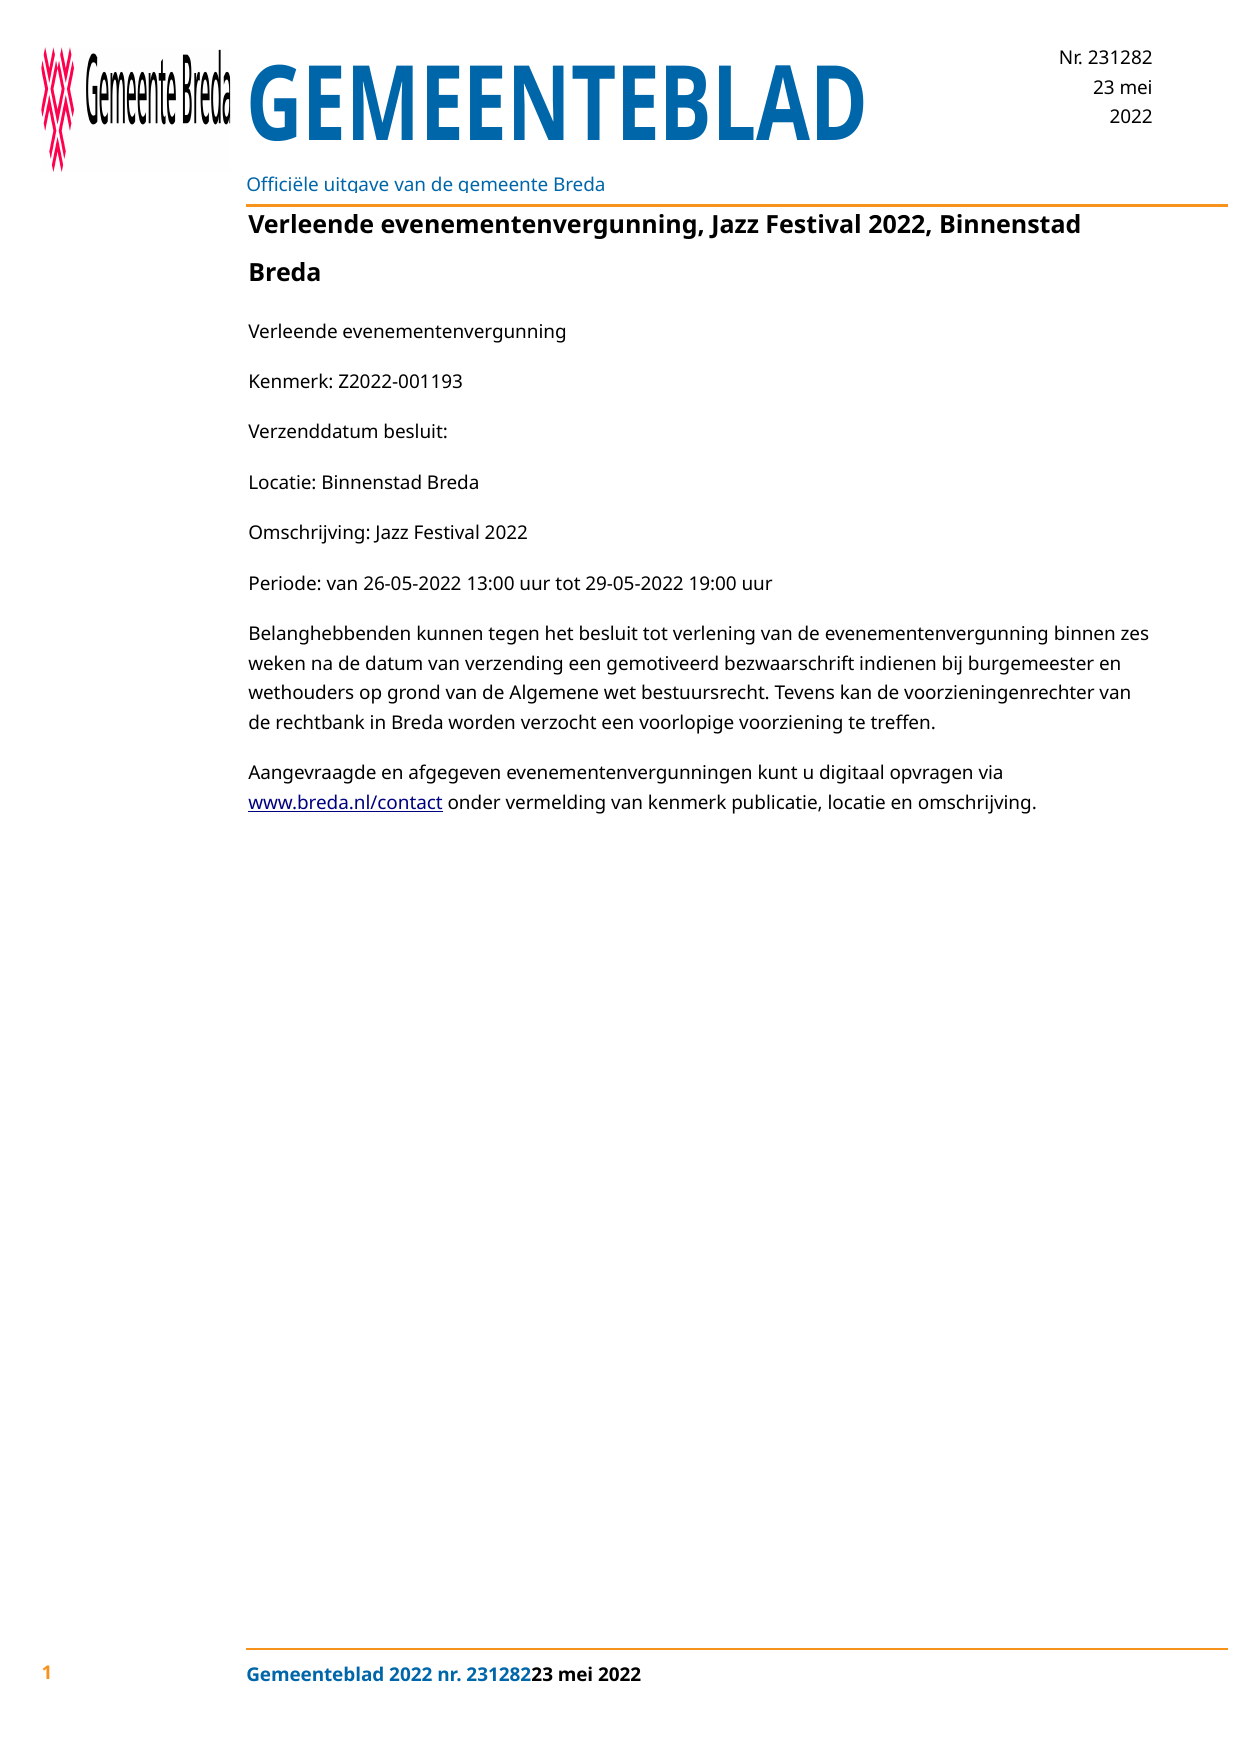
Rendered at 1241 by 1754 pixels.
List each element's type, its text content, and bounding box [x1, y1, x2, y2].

picture [41, 47, 231, 172]
text Verzenddatum besluit: [248, 419, 1152, 444]
text Periode: van 26-05-2022 13:00 uur tot 29-05-2022 19:00 uur [248, 570, 1152, 596]
text Belanghebbenden kunnen tegen het besluit tot verlening van de evenementenvergunning binnen zes weken na de datum van verzending een gemotiveerd bezwaarschrift indienen bij burgemeester en wethouders op grond van de Algemene wet bestuursrecht. Tevens kan de voorzieningenrechter van de rechtbank in Breda worden verzocht een voorlopige voorziening te treffen. [248, 620, 1152, 735]
text Verleende evenementenvergunning, Jazz Festival 2022, Binnenstad Breda [248, 207, 1152, 288]
text Kenmerk: Z2022-001193 [248, 368, 1152, 394]
text Omschrijving: Jazz Festival 2022 [248, 519, 1152, 545]
text Locatie: Binnenstad Breda [248, 469, 1152, 495]
text Verleende evenementenvergunning [248, 318, 1152, 344]
text Aangevraagde en afgegeven evenementenvergunningen kunt u digitaal opvragen via www.breda.nl/contact onder vermelding van kenmerk publicatie, locatie en omschrijving. [248, 759, 1152, 815]
